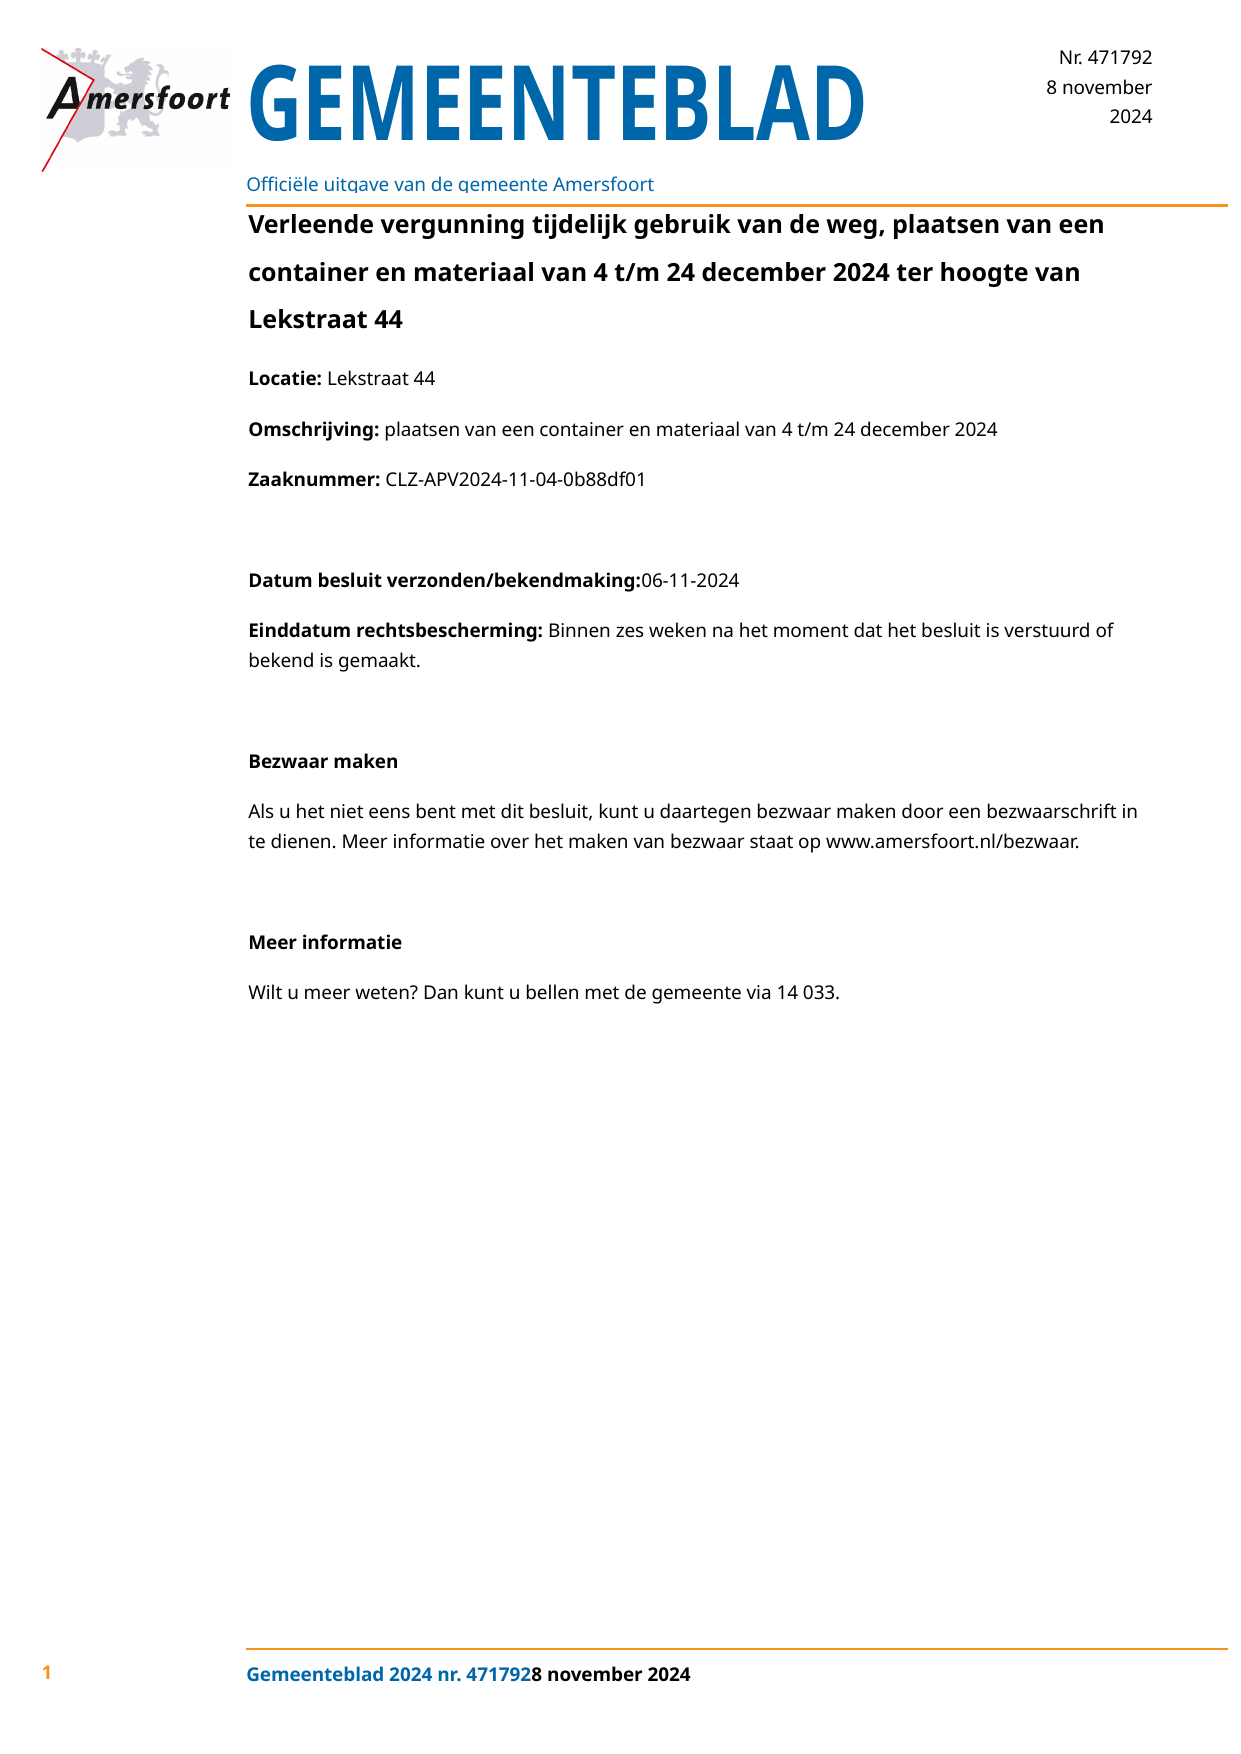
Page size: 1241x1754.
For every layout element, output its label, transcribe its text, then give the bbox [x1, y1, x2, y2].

text Wilt u meer weten? Dan kunt u bellen met de gemeente via 14 033. [248, 979, 1152, 1005]
text Zaaknummer: CLZ-APV2024-11-04-0b88df01 [248, 466, 1152, 492]
text Meer informatie [248, 929, 1152, 954]
text Als u het niet eens bent met dit besluit, kunt u daartegen bezwaar maken door een bezwaarschrift in te dienen. Meer informatie over het maken van bezwaar staat op www.amersfoort.nl/bezwaar. [248, 798, 1152, 854]
text Datum besluit verzonden/bekendmaking:06-11-2024 [248, 567, 1152, 593]
text Verleende vergunning tijdelijk gebruik van de weg, plaatsen van een container en materiaal van 4 t/m 24 december 2024 ter hoogte van Lekstraat 44 [248, 207, 1152, 336]
text Bezwaar maken [248, 748, 1152, 774]
text Omschrijving: plaatsen van een container en materiaal van 4 t/m 24 december 2024 [248, 416, 1152, 442]
text Einddatum rechtsbescherming: Binnen zes weken na het moment dat het besluit is verstuurd of bekend is gemaakt. [248, 618, 1152, 673]
text Locatie: Lekstraat 44 [248, 366, 1152, 391]
picture [41, 47, 231, 172]
